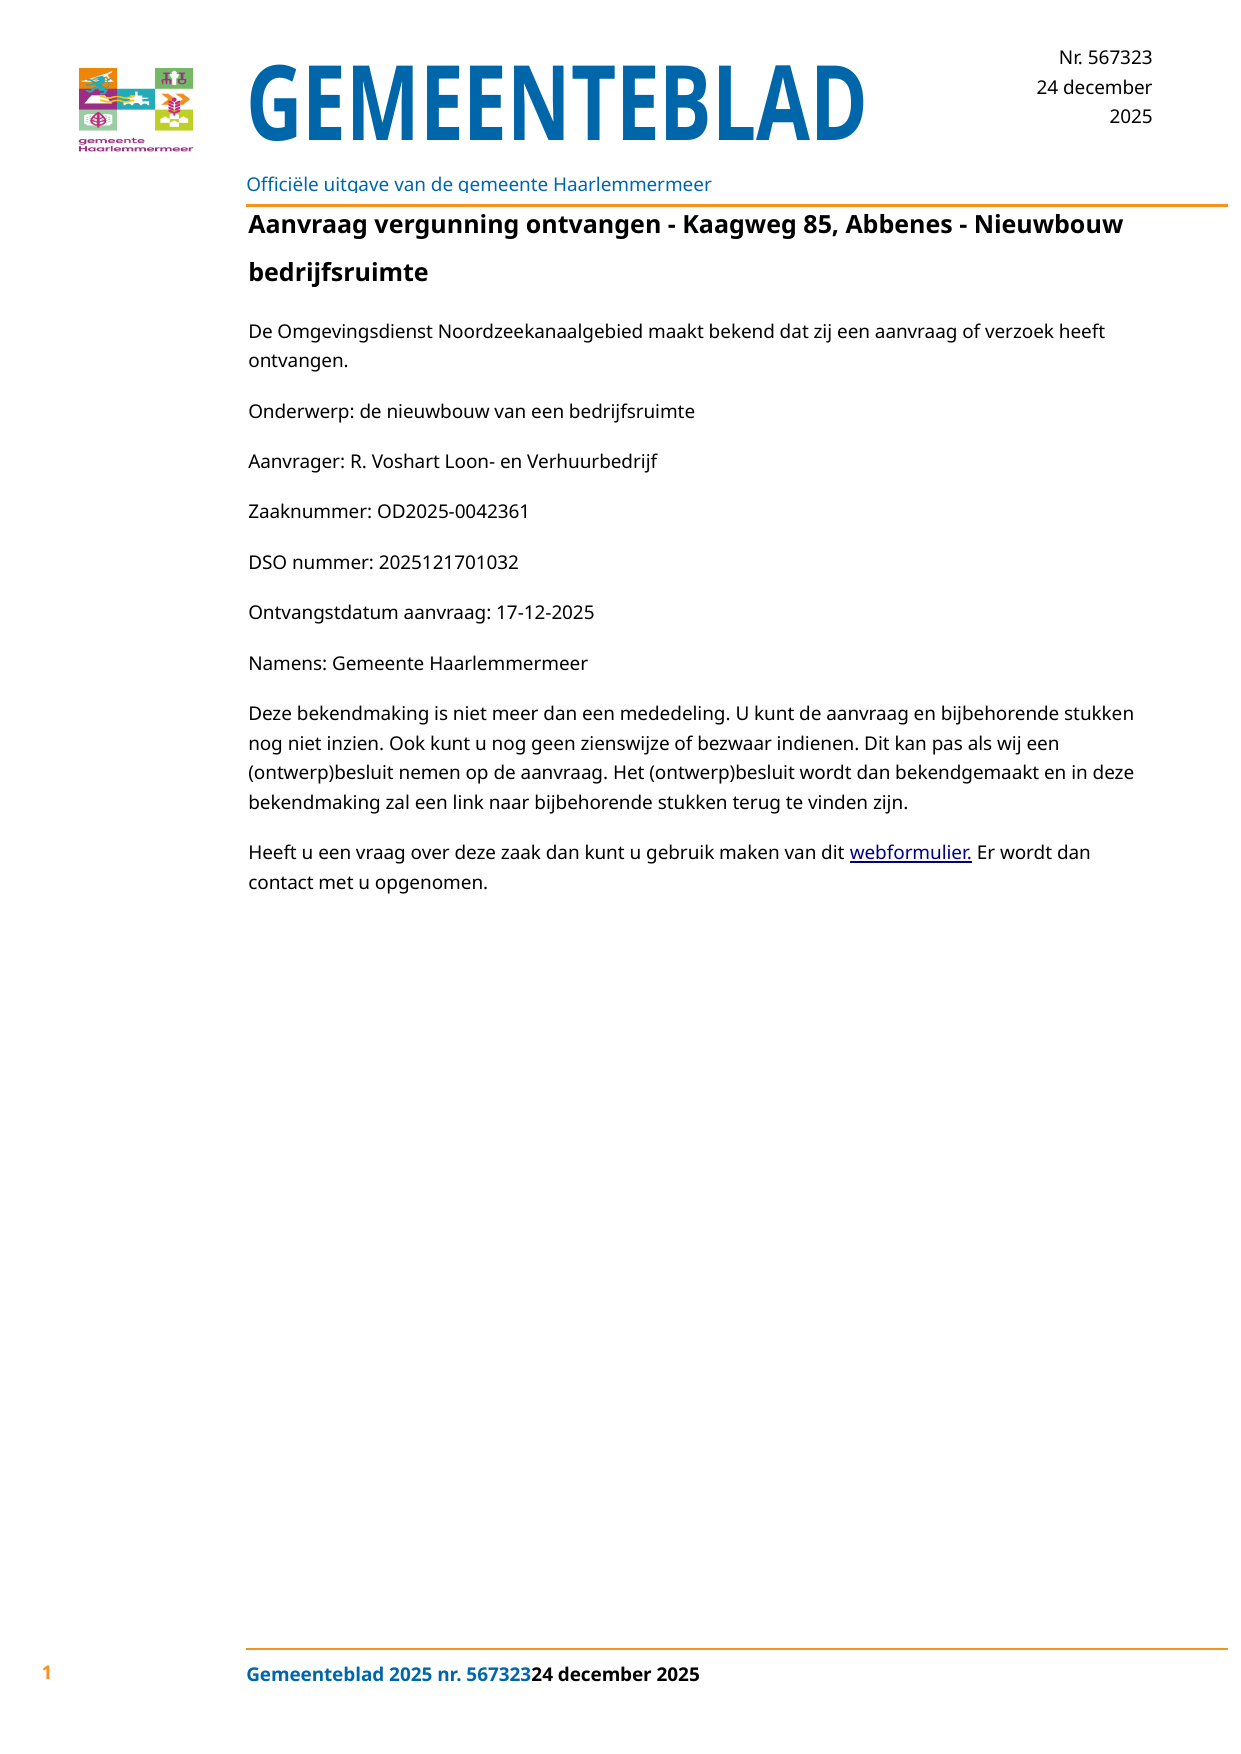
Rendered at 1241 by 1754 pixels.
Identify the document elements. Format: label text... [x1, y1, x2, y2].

text Aanvraag vergunning ontvangen - Kaagweg 85, Abbenes - Nieuwbouw bedrijfsruimte [248, 207, 1152, 288]
text Deze bekendmaking is niet meer dan een mededeling. U kunt de aanvraag en bijbehorende stukken nog niet inzien. Ook kunt u nog geen zienswijze of bezwaar indienen. Dit kan pas als wij een (ontwerp)besluit nemen op de aanvraag. Het (ontwerp)besluit wordt dan bekendgemaakt en in deze bekendmaking zal een link naar bijbehorende stukken terug te vinden zijn. [248, 700, 1152, 815]
text Onderwerp: de nieuwbouw van een bedrijfsruimte [248, 398, 1152, 424]
text DSO nummer: 2025121701032 [248, 549, 1152, 575]
text Zaaknummer: OD2025-0042361 [248, 499, 1152, 524]
text Heeft u een vraag over deze zaak dan kunt u gebruik maken van dit webformulier. Er wordt dan contact met u opgenomen. [248, 839, 1152, 895]
text De Omgevingsdienst Noordzeekanaalgebied maakt bekend dat zij een aanvraag of verzoek heeft ontvangen. [248, 318, 1152, 373]
text Aanvrager: R. Voshart Loon- en Verhuurbedrijf [248, 448, 1152, 474]
text Ontvangstdatum aanvraag: 17-12-2025 [248, 599, 1152, 625]
text Namens: Gemeente Haarlemmermeer [248, 650, 1152, 676]
picture [41, 47, 231, 172]
